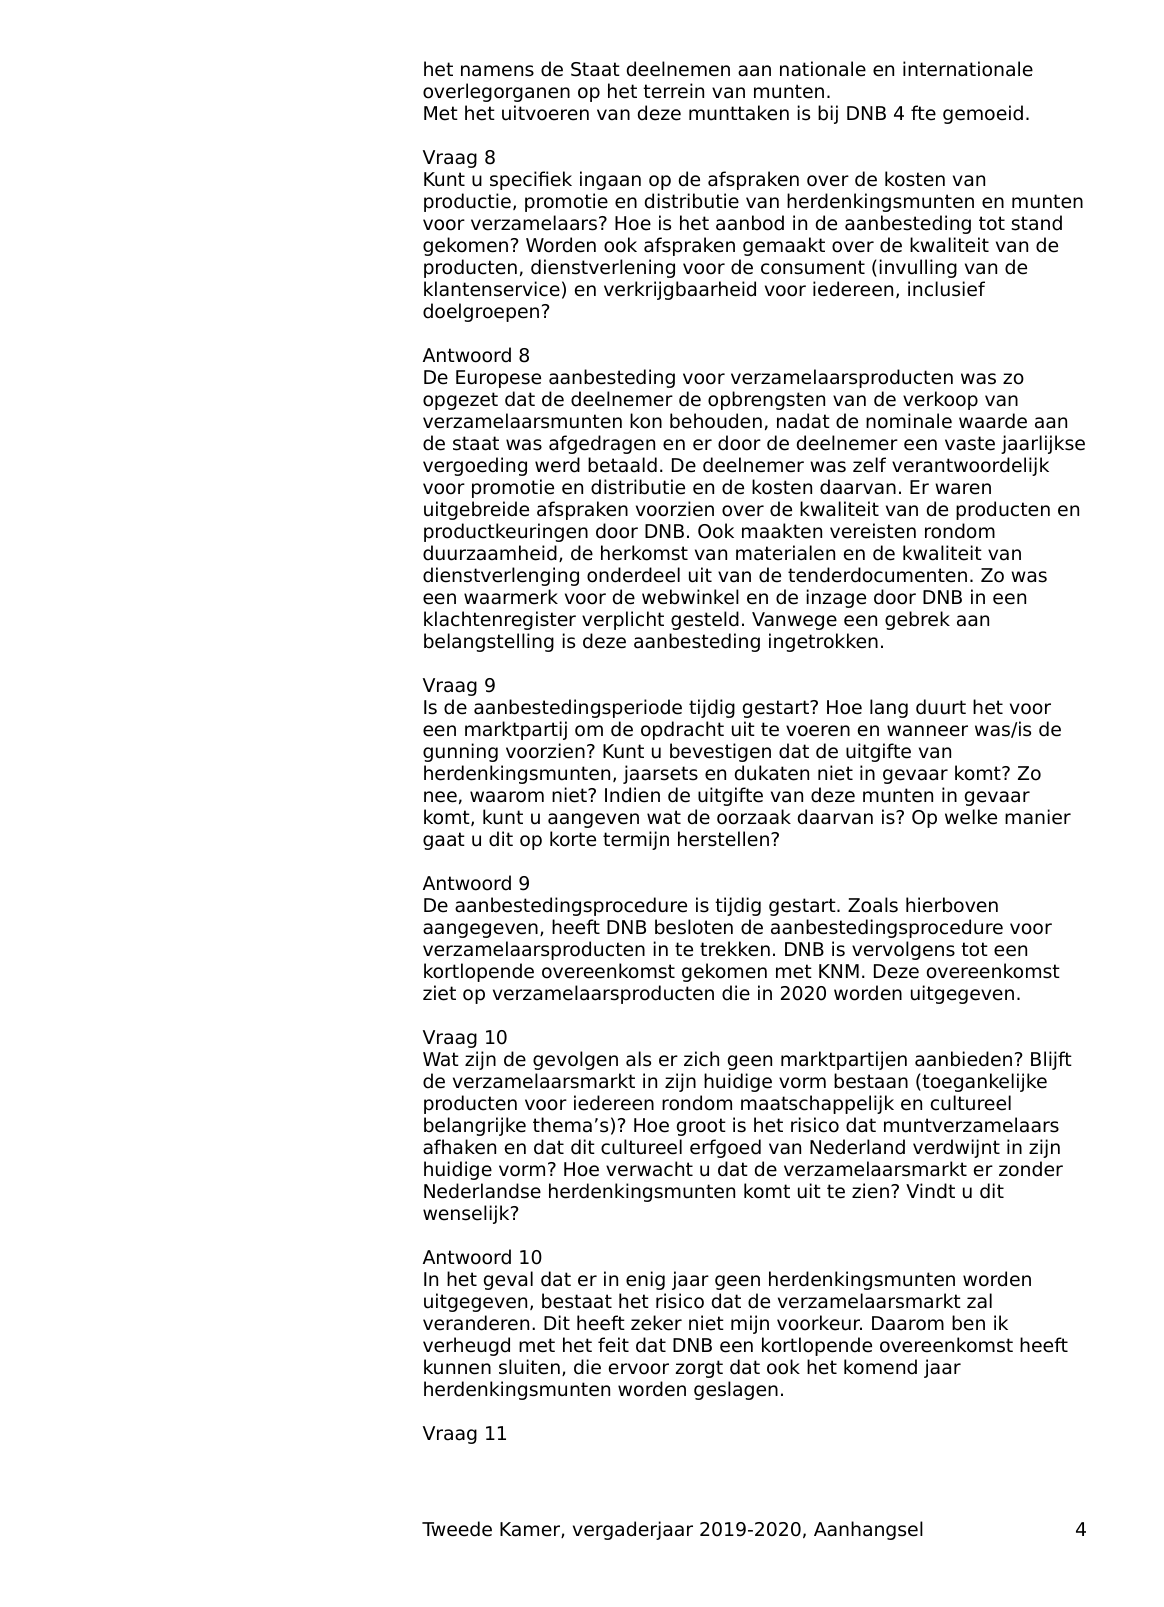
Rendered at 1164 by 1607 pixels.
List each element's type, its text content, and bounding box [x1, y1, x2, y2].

text Met het uitvoeren van deze munttaken is bij DNB 4 fte gemoeid. [422, 103, 1087, 125]
text Antwoord 10 [422, 1247, 1087, 1269]
text Is de aanbestedingsperiode tijdig gestart? Hoe lang duurt het voor een marktpartij om de opdracht uit te voeren en wanneer was/is de gunning voorzien? Kunt u bevestigen dat de uitgifte van herdenkingsmunten, jaarsets en dukaten niet in gevaar komt? Zo nee, waarom niet? Indien de uitgifte van deze munten in gevaar komt, kunt u aangeven wat de oorzaak daarvan is? Op welke manier gaat u dit op korte termijn herstellen? [422, 697, 1087, 851]
text Vraag 10 [422, 1027, 1087, 1049]
text Vraag 9 [422, 675, 1087, 697]
text Antwoord 9 [422, 873, 1087, 895]
text Wat zijn de gevolgen als er zich geen marktpartijen aanbieden? Blijft de verzamelaarsmarkt in zijn huidige vorm bestaan (toegankelijke producten voor iedereen rondom maatschappelijk en cultureel belangrijke thema’s)? Hoe groot is het risico dat muntverzamelaars afhaken en dat dit cultureel erfgoed van Nederland verdwijnt in zijn huidige vorm? Hoe verwacht u dat de verzamelaarsmarkt er zonder Nederlandse herdenkingsmunten komt uit te zien? Vindt u dit wenselijk? [422, 1049, 1087, 1225]
text het namens de Staat deelnemen aan nationale en internationale overlegorganen op het terrein van munten. [422, 59, 1087, 103]
text De Europese aanbesteding voor verzamelaarsproducten was zo opgezet dat de deelnemer de opbrengsten van de verkoop van verzamelaarsmunten kon behouden, nadat de nominale waarde aan de staat was afgedragen en er door de deelnemer een vaste jaarlijkse vergoeding werd betaald. De deelnemer was zelf verantwoordelijk voor promotie en distributie en de kosten daarvan. Er waren uitgebreide afspraken voorzien over de kwaliteit van de producten en productkeuringen door DNB. Ook maakten vereisten rondom duurzaamheid, de herkomst van materialen en de kwaliteit van dienstverlenging onderdeel uit van de tenderdocumenten. Zo was een waarmerk voor de webwinkel en de inzage door DNB in een klachtenregister verplicht gesteld. Vanwege een gebrek aan belangstelling is deze aanbesteding ingetrokken. [422, 367, 1087, 653]
text Vraag 8 [422, 147, 1087, 169]
text Vraag 11 [422, 1423, 1087, 1445]
text De aanbestedingsprocedure is tijdig gestart. Zoals hierboven aangegeven, heeft DNB besloten de aanbestedingsprocedure voor verzamelaarsproducten in te trekken. DNB is vervolgens tot een kortlopende overeenkomst gekomen met KNM. Deze overeenkomst ziet op verzamelaarsproducten die in 2020 worden uitgegeven. [422, 895, 1087, 1005]
text Kunt u specifiek ingaan op de afspraken over de kosten van productie, promotie en distributie van herdenkingsmunten en munten voor verzamelaars? Hoe is het aanbod in de aanbesteding tot stand gekomen? Worden ook afspraken gemaakt over de kwaliteit van de producten, dienstverlening voor de consument (invulling van de klantenservice) en verkrijgbaarheid voor iedereen, inclusief doelgroepen? [422, 169, 1087, 323]
text Antwoord 8 [422, 345, 1087, 367]
text In het geval dat er in enig jaar geen herdenkingsmunten worden uitgegeven, bestaat het risico dat de verzamelaarsmarkt zal veranderen. Dit heeft zeker niet mijn voorkeur. Daarom ben ik verheugd met het feit dat DNB een kortlopende overeenkomst heeft kunnen sluiten, die ervoor zorgt dat ook het komend jaar herdenkingsmunten worden geslagen. [422, 1269, 1087, 1401]
